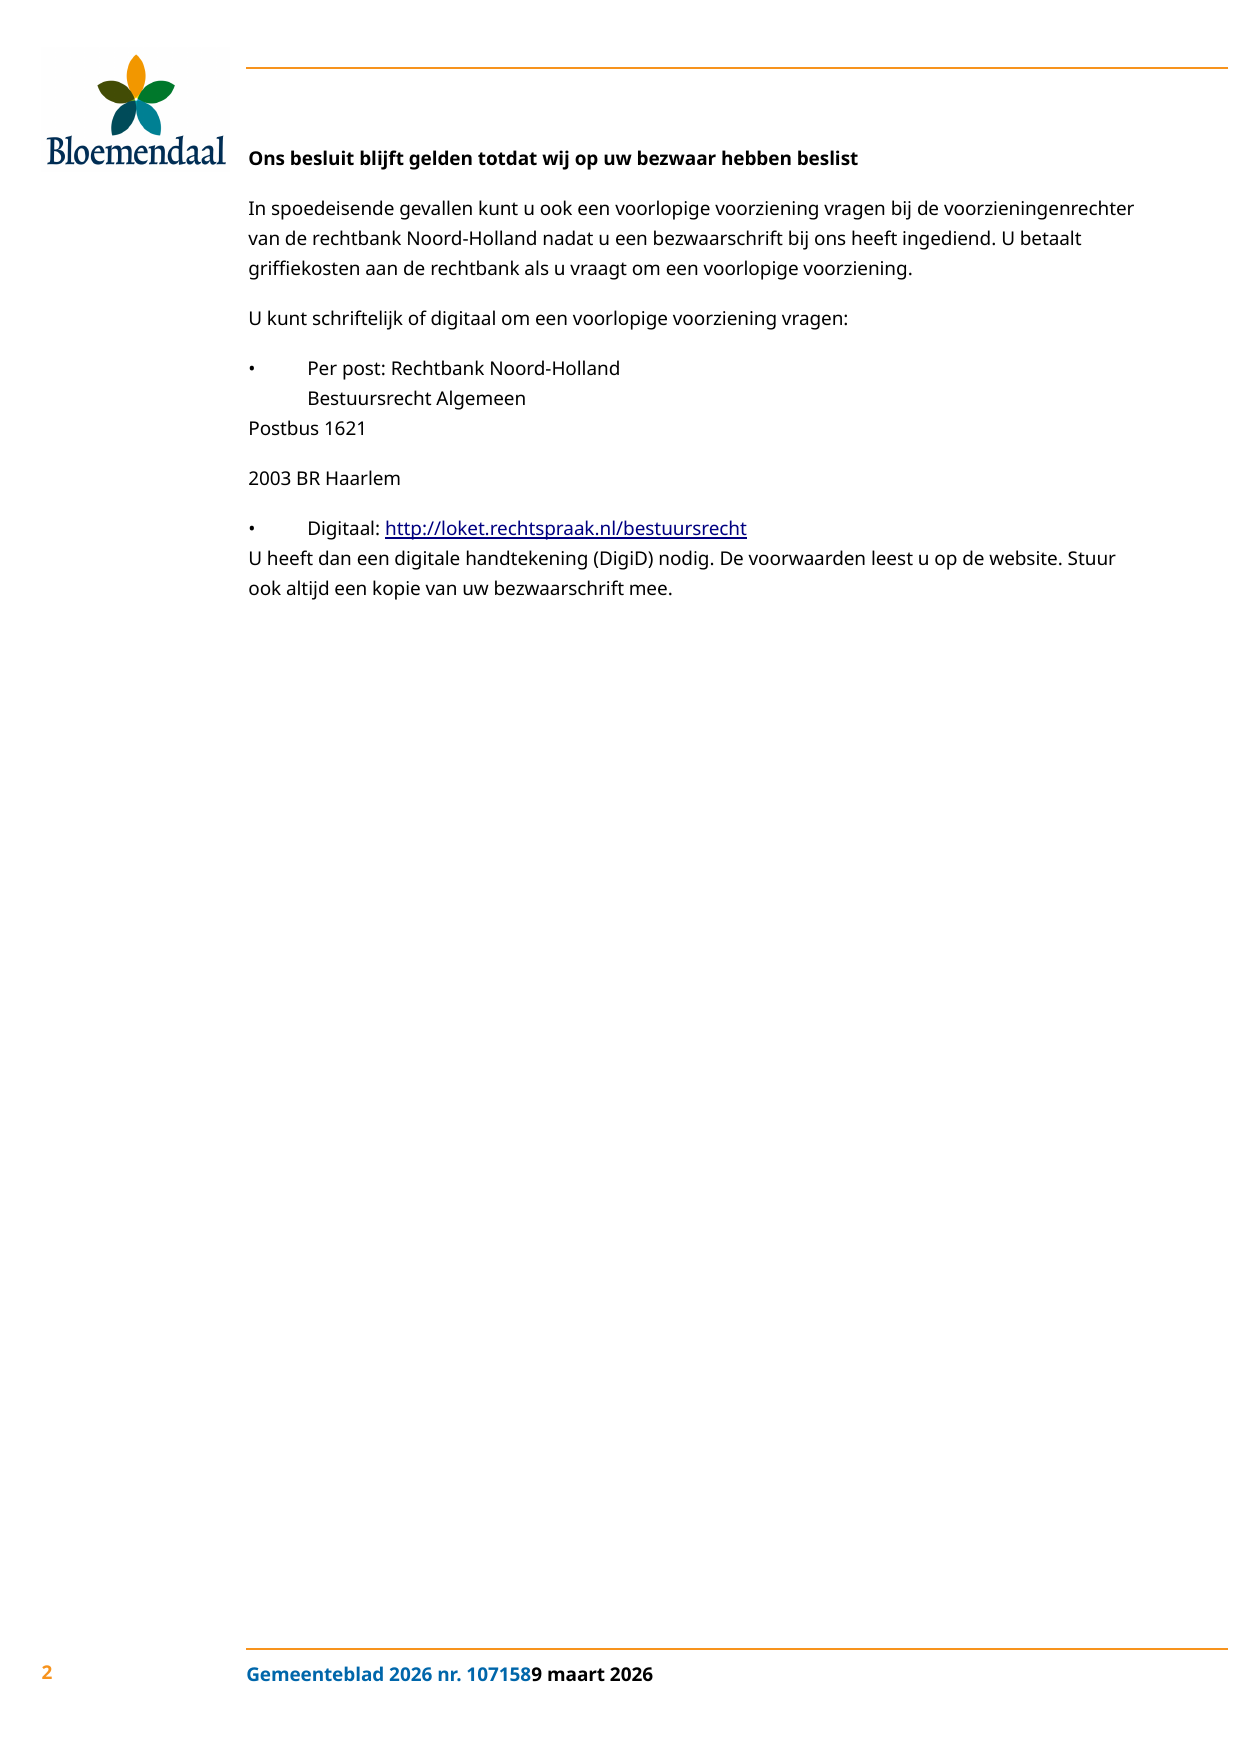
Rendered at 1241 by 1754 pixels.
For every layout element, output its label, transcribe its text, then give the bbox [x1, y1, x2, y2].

picture [41, 47, 231, 172]
list Bestuursrecht Algemeen [248, 385, 1152, 411]
text In spoedeisende gevallen kunt u ook een voorlopige voorziening vragen bij de voorzieningenrechter van de rechtbank Noord-Holland nadat u een bezwaarschrift bij ons heeft ingediend. U betaalt griffiekosten aan de rechtbank als u vraagt om een voorlopige voorziening. [248, 196, 1152, 281]
text U kunt schriftelijk of digitaal om een voorlopige voorziening vragen: [248, 305, 1152, 331]
list Per post: Rechtbank Noord-Holland [248, 356, 1152, 381]
text Postbus 1621 [248, 415, 1152, 441]
text Ons besluit blijft gelden totdat wij op uw bezwaar hebben beslist [248, 145, 1152, 171]
text 2003 BR Haarlem [248, 465, 1152, 491]
text U heeft dan een digitale handtekening (DigiD) nodig. De voorwaarden leest u op de website. Stuur ook altijd een kopie van uw bezwaarschrift mee. [248, 545, 1152, 601]
list Digitaal: http://loket.rechtspraak.nl/bestuursrecht [248, 516, 1152, 541]
